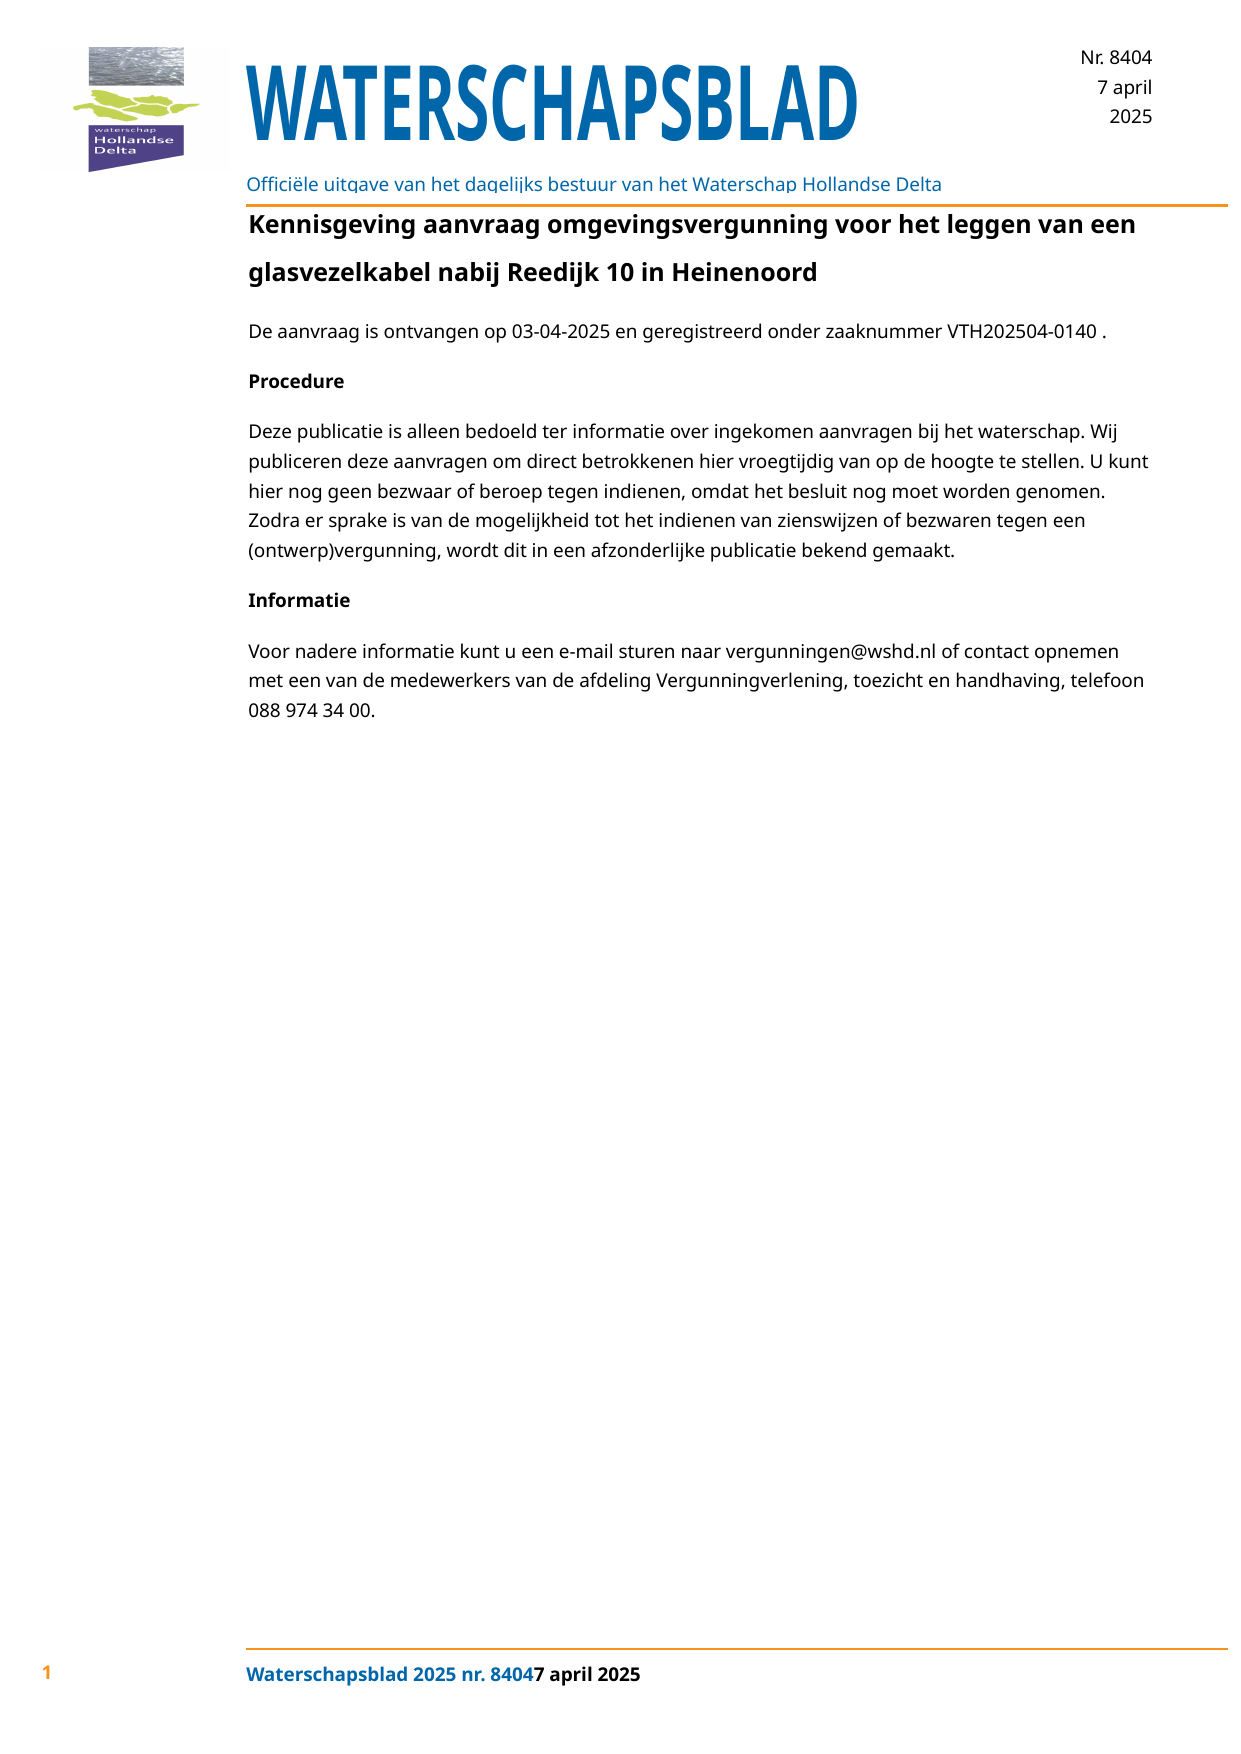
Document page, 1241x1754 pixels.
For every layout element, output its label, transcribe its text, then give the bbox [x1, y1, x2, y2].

picture [41, 47, 231, 172]
text Voor nadere informatie kunt u een e-mail sturen naar vergunningen@wshd.nl of contact opnemen met een van de medewerkers van de afdeling Vergunningverlening, toezicht en handhaving, telefoon 088 974 34 00. [248, 638, 1152, 723]
text De aanvraag is ontvangen op 03-04-2025 en geregistreerd onder zaaknummer VTH202504-0140 . [248, 318, 1152, 344]
text Deze publicatie is alleen bedoeld ter informatie over ingekomen aanvragen bij het waterschap. Wij publiceren deze aanvragen om direct betrokkenen hier vroegtijdig van op de hoogte te stellen. U kunt hier nog geen bezwaar of beroep tegen indienen, omdat het besluit nog moet worden genomen. Zodra er sprake is van de mogelijkheid tot het indienen van zienswijzen of bezwaren tegen een (ontwerp)vergunning, wordt dit in een afzonderlijke publicatie bekend gemaakt. [248, 419, 1152, 563]
text Kennisgeving aanvraag omgevingsvergunning voor het leggen van een glasvezelkabel nabij Reedijk 10 in Heinenoord [248, 207, 1152, 288]
text Procedure [248, 368, 1152, 394]
text Informatie [248, 587, 1152, 613]
